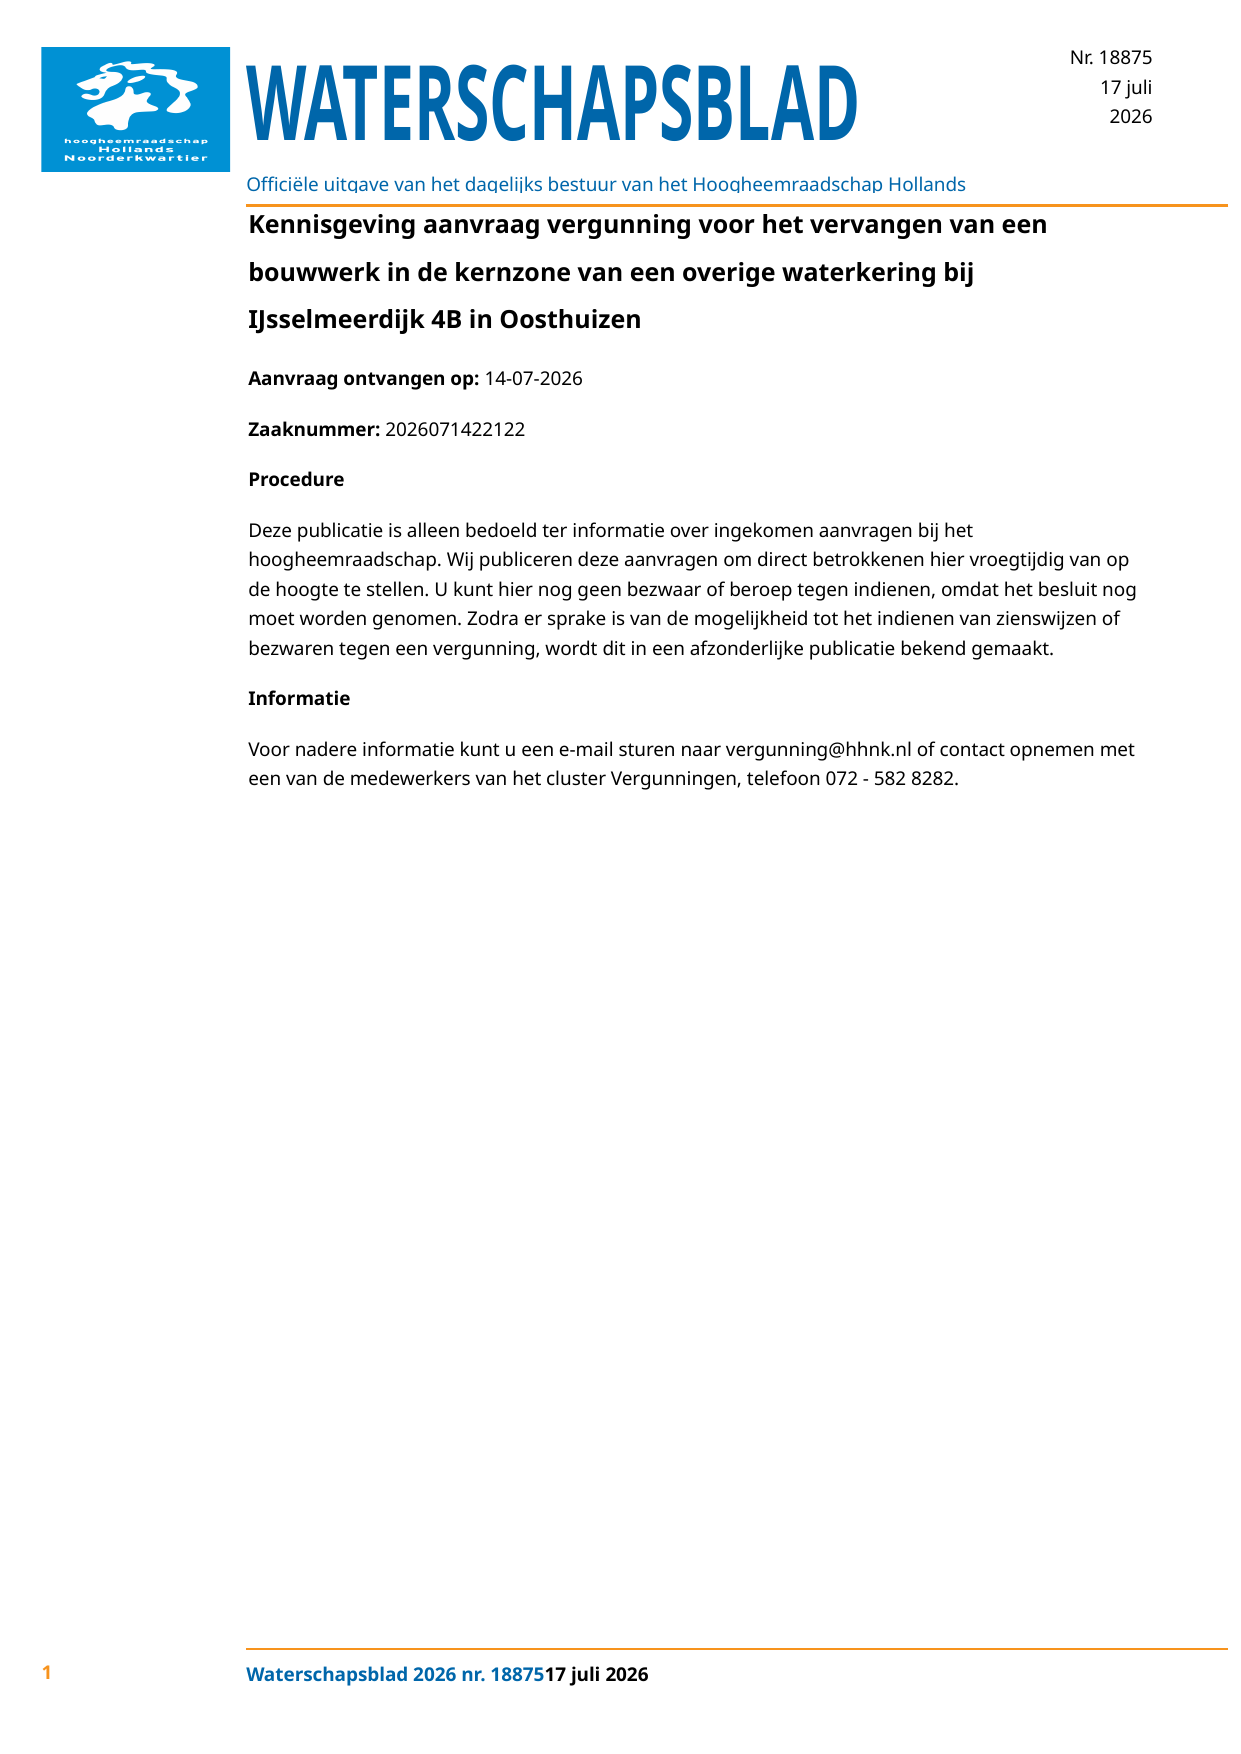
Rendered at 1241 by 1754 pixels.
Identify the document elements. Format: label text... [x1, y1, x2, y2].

picture [78, 64, 122, 99]
text Aanvraag ontvangen op: 14-07-2026 [248, 366, 1152, 391]
text Voor nadere informatie kunt u een e-mail sturen naar vergunning@hhnk.nl of contact opnemen met een van de medewerkers van het cluster Vergunningen, telefoon 072 - 582 8282. [248, 736, 1152, 791]
text Informatie [248, 686, 1152, 711]
text Deze publicatie is alleen bedoeld ter informatie over ingekomen aanvragen bij het hoogheemraadschap. Wij publiceren deze aanvragen om direct betrokkenen hier vroegtijdig van op de hoogte te stellen. U kunt hier nog geen bezwaar of beroep tegen indienen, omdat het besluit nog moet worden genomen. Zodra er sprake is van de mogelijkheid tot het indienen van zienswijzen of bezwaren tegen een vergunning, wordt dit in een afzonderlijke publicatie bekend gemaakt. [248, 517, 1152, 661]
picture [129, 76, 144, 82]
picture [118, 62, 197, 112]
text Procedure [248, 466, 1152, 492]
picture [88, 87, 157, 130]
text Kennisgeving aanvraag vergunning voor het vervangen van een bouwwerk in de kernzone van een overige waterkering bij IJsselmeerdijk 4B in Oosthuizen [248, 207, 1152, 336]
text Zaaknummer: 2026071422122 [248, 416, 1152, 442]
